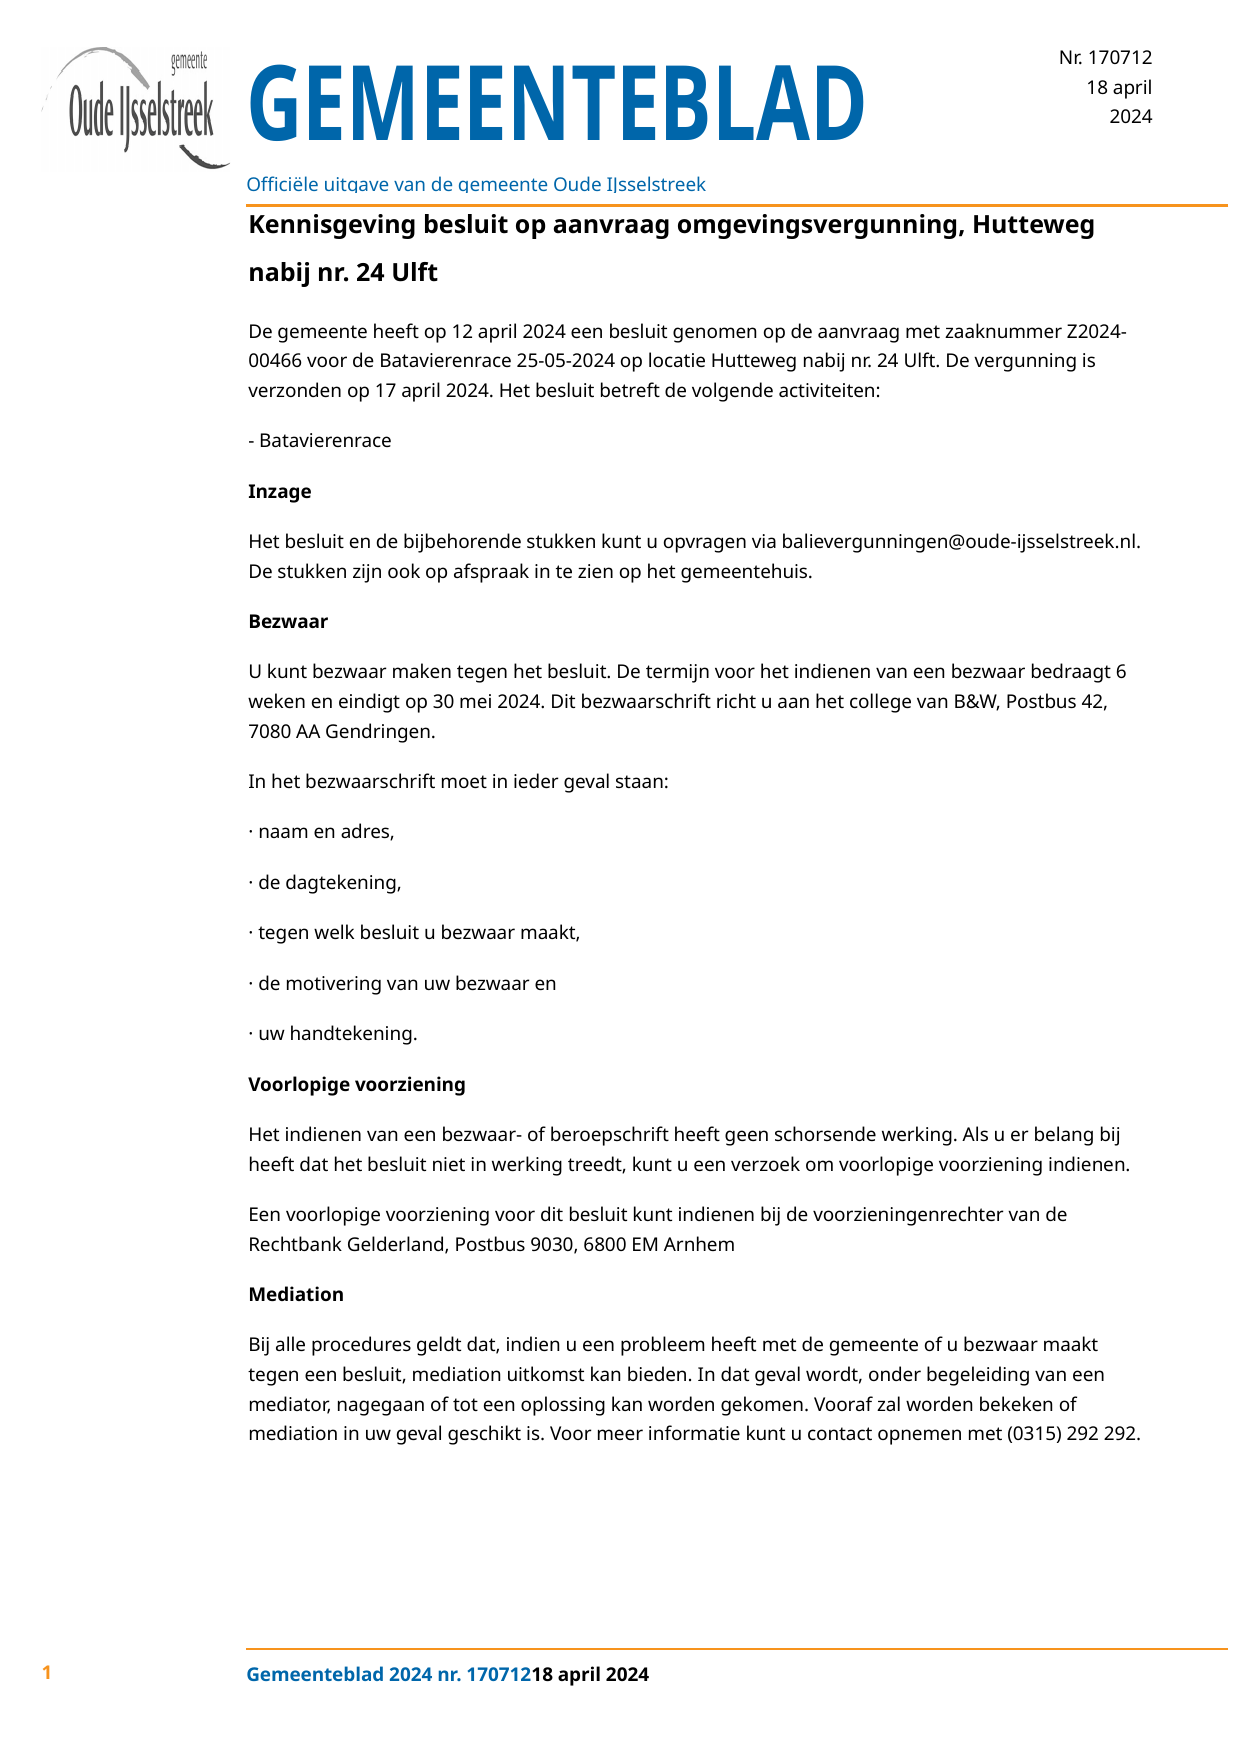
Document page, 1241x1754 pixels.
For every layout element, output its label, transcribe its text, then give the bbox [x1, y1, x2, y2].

text In het bezwaarschrift moet in ieder geval staan: [248, 768, 1152, 794]
text · uw handtekening. [248, 1020, 1152, 1046]
text Het besluit en de bijbehorende stukken kunt u opvragen via balievergunningen@oude-ijsselstreek.nl. De stukken zijn ook op afspraak in te zien op het gemeentehuis. [248, 528, 1152, 584]
text Bezwaar [248, 608, 1152, 634]
text · de motivering van uw bezwaar en [248, 970, 1152, 996]
text - Batavierenrace [248, 427, 1152, 453]
text Een voorlopige voorziening voor dit besluit kunt indienen bij de voorzieningenrechter van de Rechtbank Gelderland, Postbus 9030, 6800 EM Arnhem [248, 1201, 1152, 1257]
text · tegen welk besluit u bezwaar maakt, [248, 919, 1152, 945]
text De gemeente heeft op 12 april 2024 een besluit genomen op de aanvraag met zaaknummer Z2024-00466 voor de Batavierenrace 25-05-2024 op locatie Hutteweg nabij nr. 24 Ulft. De vergunning is verzonden op 17 april 2024. Het besluit betreft de volgende activiteiten: [248, 318, 1152, 403]
text Bij alle procedures geldt dat, indien u een probleem heeft met de gemeente of u bezwaar maakt tegen een besluit, mediation uitkomst kan bieden. In dat geval wordt, onder begeleiding van een mediator, nagegaan of tot een oplossing kan worden gekomen. Vooraf zal worden bekeken of mediation in uw geval geschikt is. Voor meer informatie kunt u contact opnemen met (0315) 292 292. [248, 1332, 1152, 1446]
text U kunt bezwaar maken tegen het besluit. De termijn voor het indienen van een bezwaar bedraagt 6 weken en eindigt op 30 mei 2024. Dit bezwaarschrift richt u aan het college van B&W, Postbus 42, 7080 AA Gendringen. [248, 659, 1152, 744]
text Inzage [248, 478, 1152, 504]
text Kennisgeving besluit op aanvraag omgevingsvergunning, Hutteweg nabij nr. 24 Ulft [248, 207, 1152, 288]
picture [41, 47, 231, 172]
text Mediation [248, 1281, 1152, 1307]
text · de dagtekening, [248, 869, 1152, 895]
text · naam en adres, [248, 819, 1152, 844]
text Voorlopige voorziening [248, 1071, 1152, 1097]
text Het indienen van een bezwaar- of beroepschrift heeft geen schorsende werking. Als u er belang bij heeft dat het besluit niet in werking treedt, kunt u een verzoek om voorlopige voorziening indienen. [248, 1121, 1152, 1177]
